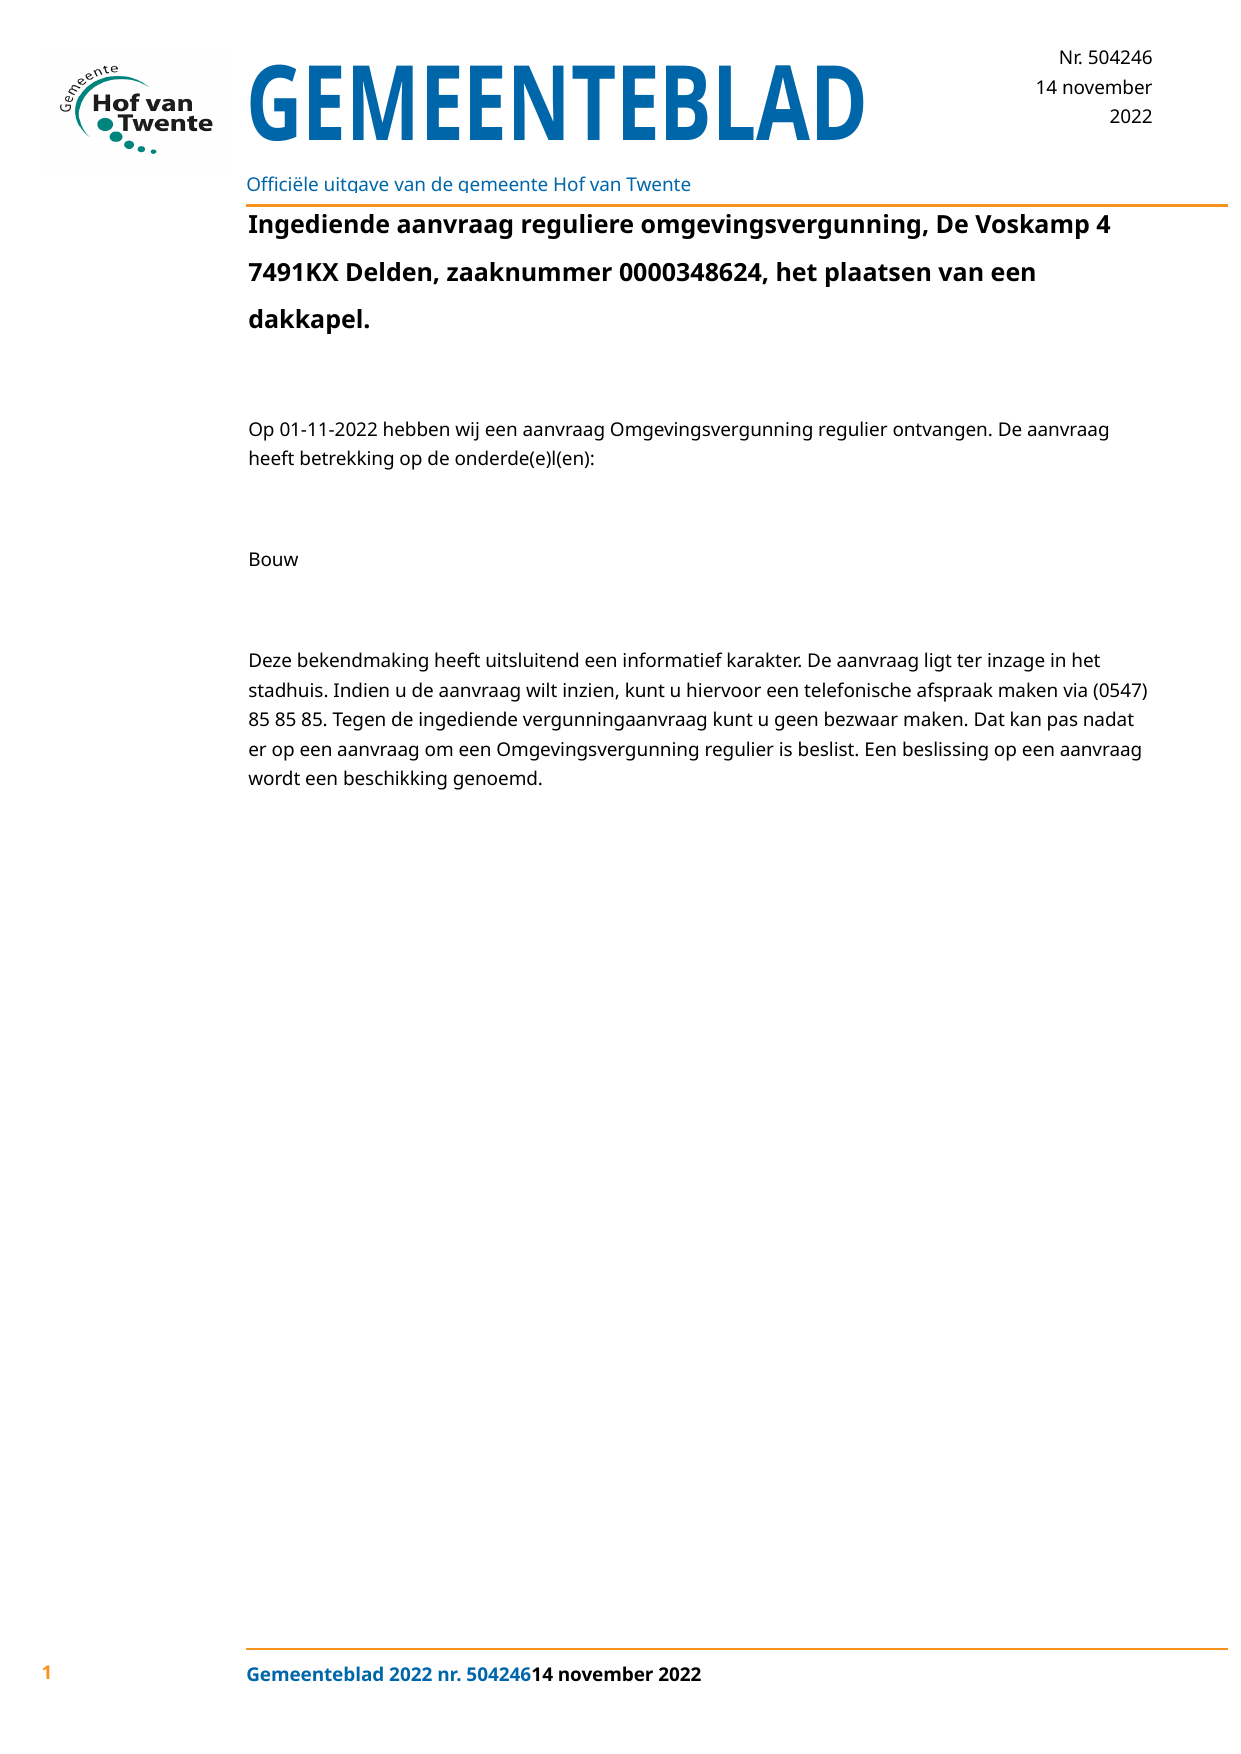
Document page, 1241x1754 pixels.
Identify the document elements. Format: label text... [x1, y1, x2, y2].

text Bouw [248, 546, 1152, 572]
text Deze bekendmaking heeft uitsluitend een informatief karakter. De aanvraag ligt ter inzage in het stadhuis. Indien u de aanvraag wilt inzien, kunt u hiervoor een telefonische afspraak maken via (0547) 85 85 85. Tegen de ingediende vergunningaanvraag kunt u geen bezwaar maken. Dat kan pas nadat er op een aanvraag om een Omgevingsvergunning regulier is beslist. Een beslissing op een aanvraag wordt een beschikking genoemd. [248, 647, 1152, 791]
text Op 01-11-2022 hebben wij een aanvraag Omgevingsvergunning regulier ontvangen. De aanvraag heeft betrekking op de onderde(e)l(en): [248, 416, 1152, 471]
text Ingediende aanvraag reguliere omgevingsvergunning, De Voskamp 4 7491KX Delden, zaaknummer 0000348624, het plaatsen van een dakkapel. [248, 207, 1152, 336]
picture [41, 47, 231, 172]
